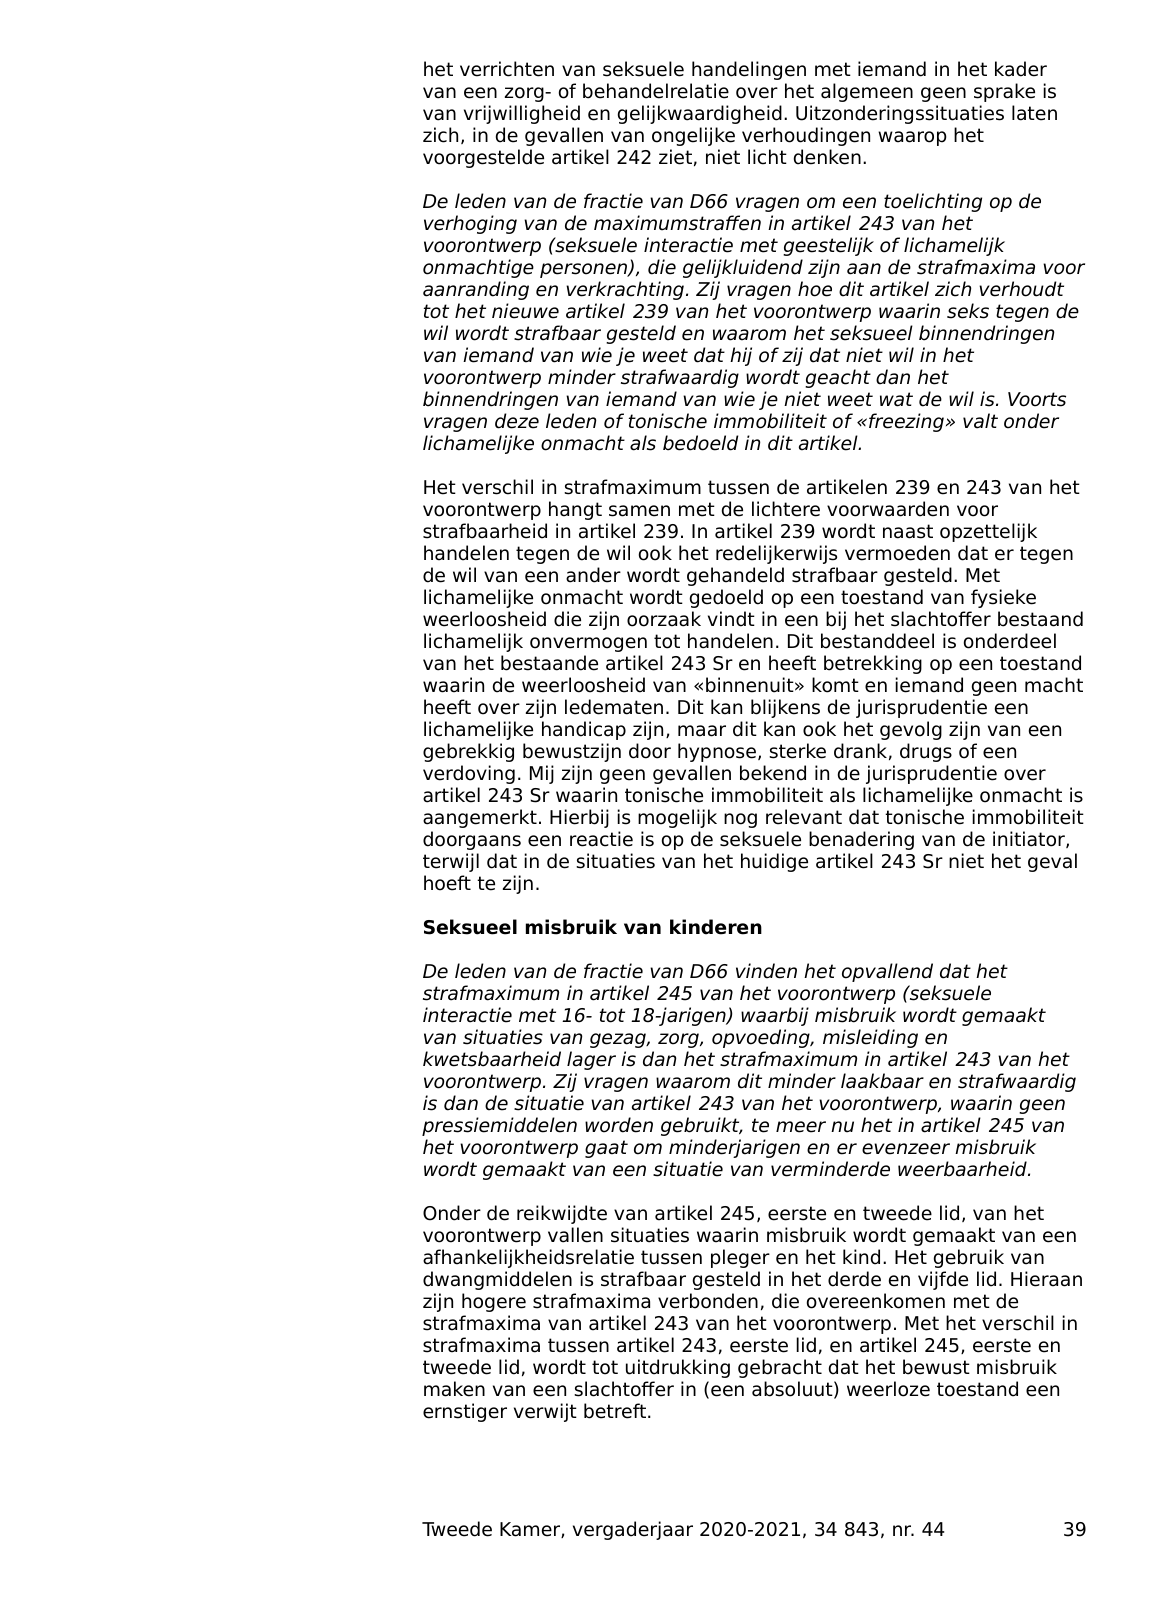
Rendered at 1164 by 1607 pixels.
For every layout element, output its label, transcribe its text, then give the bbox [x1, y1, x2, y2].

text Het verschil in strafmaximum tussen de artikelen 239 en 243 van het voorontwerp hangt samen met de lichtere voorwaarden voor strafbaarheid in artikel 239. In artikel 239 wordt naast opzettelijk handelen tegen de wil ook het redelijkerwijs vermoeden dat er tegen de wil van een ander wordt gehandeld strafbaar gesteld. Met lichamelijke onmacht wordt gedoeld op een toestand van fysieke weerloosheid die zijn oorzaak vindt in een bij het slachtoffer bestaand lichamelijk onvermogen tot handelen. Dit bestanddeel is onderdeel van het bestaande artikel 243 Sr en heeft betrekking op een toestand waarin de weerloosheid van «binnenuit» komt en iemand geen macht heeft over zijn ledematen. Dit kan blijkens de jurisprudentie een lichamelijke handicap zijn, maar dit kan ook het gevolg zijn van een gebrekkig bewustzijn door hypnose, sterke drank, drugs of een verdoving. Mij zijn geen gevallen bekend in de jurisprudentie over artikel 243 Sr waarin tonische immobiliteit als lichamelijke onmacht is aangemerkt. Hierbij is mogelijk nog relevant dat tonische immobiliteit doorgaans een reactie is op de seksuele benadering van de initiator, terwijl dat in de situaties van het huidige artikel 243 Sr niet het geval hoeft te zijn. [422, 477, 1087, 895]
text De leden van de fractie van D66 vragen om een toelichting op de verhoging van de maximumstraffen in artikel 243 van het voorontwerp (seksuele interactie met geestelijk of lichamelijk onmachtige personen), die gelijkluidend zijn aan de strafmaxima voor aanranding en verkrachting. Zij vragen hoe dit artikel zich verhoudt tot het nieuwe artikel 239 van het voorontwerp waarin seks tegen de wil wordt strafbaar gesteld en waarom het seksueel binnendringen van iemand van wie je weet dat hij of zij dat niet wil in het voorontwerp minder strafwaardig wordt geacht dan het binnendringen van iemand van wie je niet weet wat de wil is. Voorts vragen deze leden of tonische immobiliteit of «freezing» valt onder lichamelijke onmacht als bedoeld in dit artikel. [422, 191, 1087, 455]
subtitle Seksueel misbruik van kinderen [422, 917, 1087, 939]
text Onder de reikwijdte van artikel 245, eerste en tweede lid, van het voorontwerp vallen situaties waarin misbruik wordt gemaakt van een afhankelijkheidsrelatie tussen pleger en het kind. Het gebruik van dwangmiddelen is strafbaar gesteld in het derde en vijfde lid. Hieraan zijn hogere strafmaxima verbonden, die overeenkomen met de strafmaxima van artikel 243 van het voorontwerp. Met het verschil in strafmaxima tussen artikel 243, eerste lid, en artikel 245, eerste en tweede lid, wordt tot uitdrukking gebracht dat het bewust misbruik maken van een slachtoffer in (een absoluut) weerloze toestand een ernstiger verwijt betreft. [422, 1203, 1087, 1423]
text het verrichten van seksuele handelingen met iemand in het kader van een zorg- of behandelrelatie over het algemeen geen sprake is van vrijwilligheid en gelijkwaardigheid. Uitzonderingssituaties laten zich, in de gevallen van ongelijke verhoudingen waarop het voorgestelde artikel 242 ziet, niet licht denken. [422, 59, 1087, 169]
text De leden van de fractie van D66 vinden het opvallend dat het strafmaximum in artikel 245 van het voorontwerp (seksuele interactie met 16- tot 18-jarigen) waarbij misbruik wordt gemaakt van situaties van gezag, zorg, opvoeding, misleiding en kwetsbaarheid lager is dan het strafmaximum in artikel 243 van het voorontwerp. Zij vragen waarom dit minder laakbaar en strafwaardig is dan de situatie van artikel 243 van het voorontwerp, waarin geen pressiemiddelen worden gebruikt, te meer nu het in artikel 245 van het voorontwerp gaat om minderjarigen en er evenzeer misbruik wordt gemaakt van een situatie van verminderde weerbaarheid. [422, 961, 1087, 1181]
